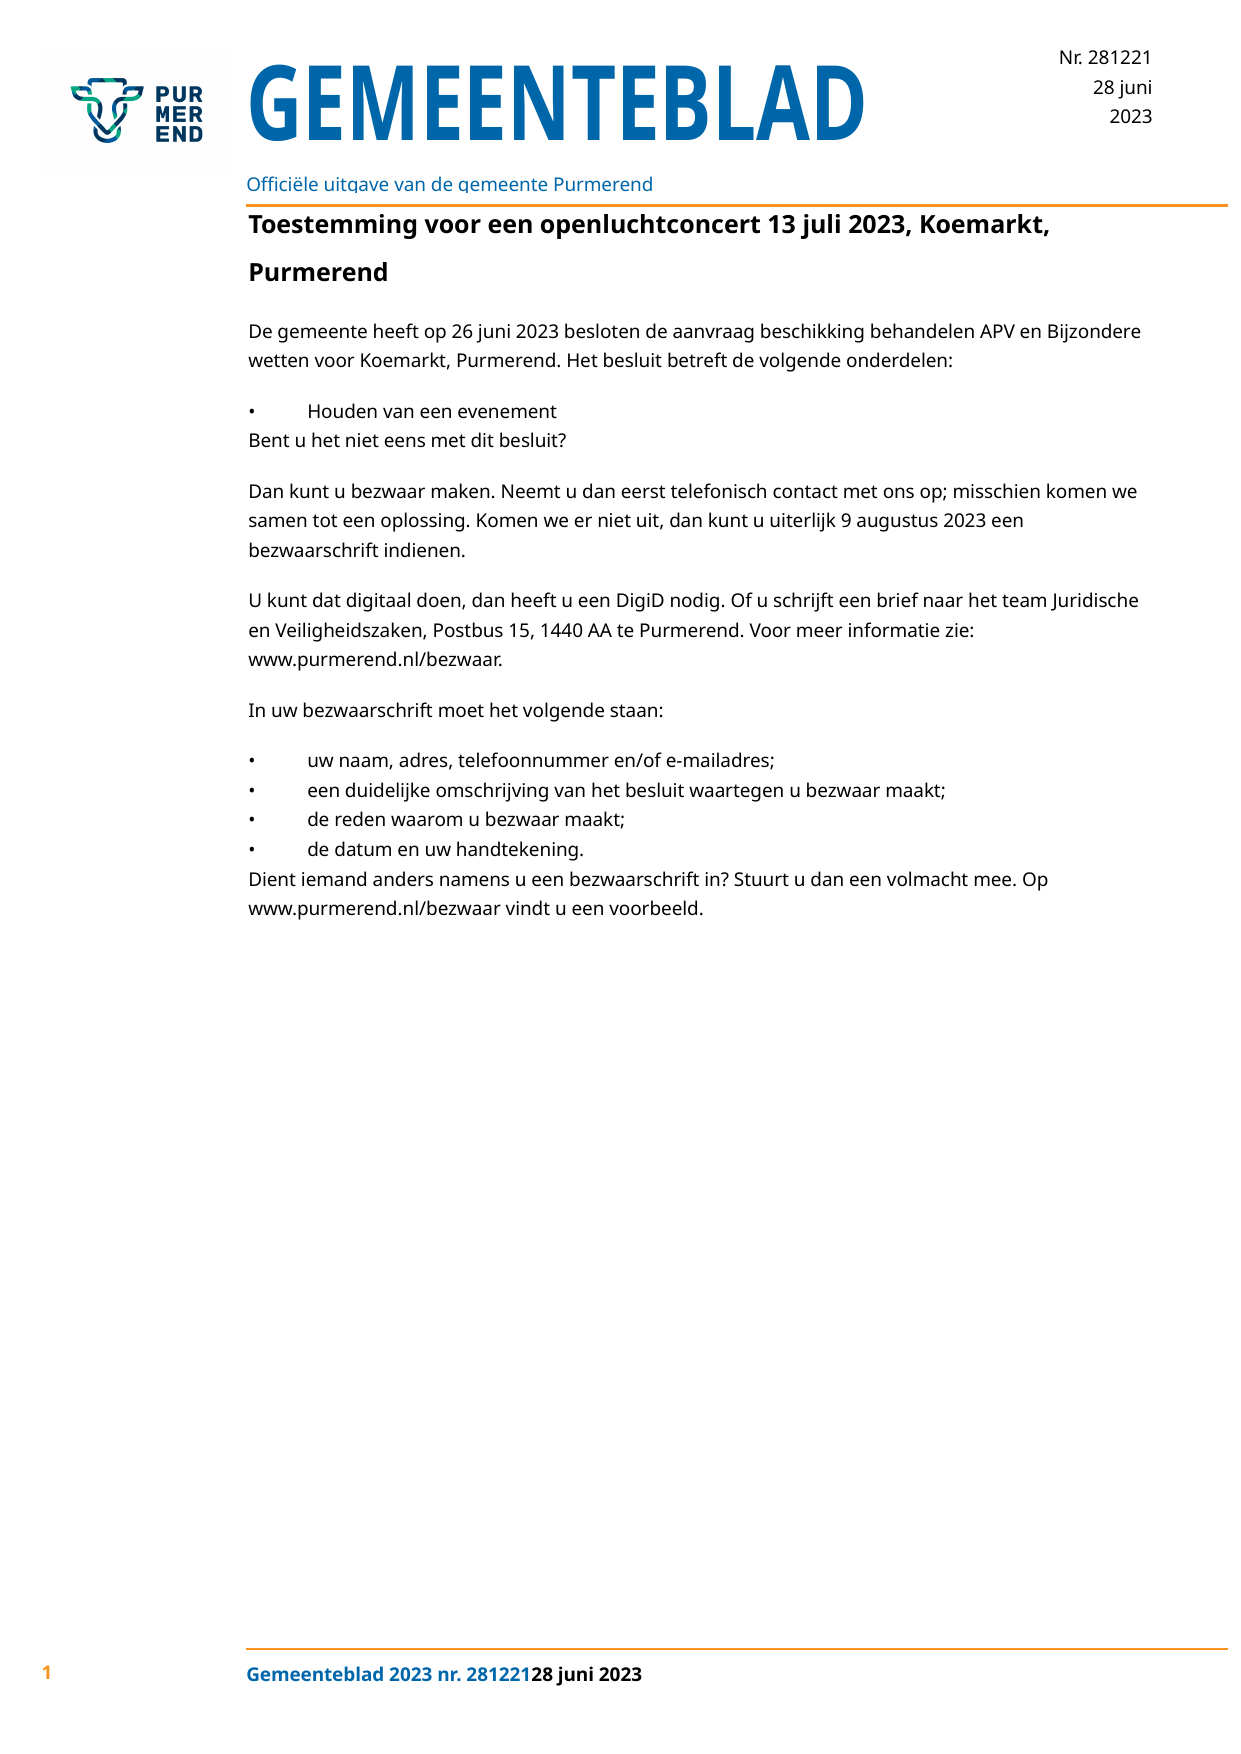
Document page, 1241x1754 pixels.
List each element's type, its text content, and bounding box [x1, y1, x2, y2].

list de reden waarom u bezwaar maakt; [248, 807, 1152, 832]
text Dan kunt u bezwaar maken. Neemt u dan eerst telefonisch contact met ons op; misschien komen we samen tot een oplossing. Komen we er niet uit, dan kunt u uiterlijk 9 augustus 2023 een bezwaarschrift indienen. [248, 478, 1152, 563]
text De gemeente heeft op 26 juni 2023 besloten de aanvraag beschikking behandelen APV en Bijzondere wetten voor Koemarkt, Purmerend. Het besluit betreft de volgende onderdelen: [248, 318, 1152, 373]
text Bent u het niet eens met dit besluit? [248, 427, 1152, 453]
text Dient iemand anders namens u een bezwaarschrift in? Stuurt u dan een volmacht mee. Op www.purmerend.nl/bezwaar vindt u een voorbeeld. [248, 866, 1152, 921]
text In uw bezwaarschrift moet het volgende staan: [248, 697, 1152, 723]
list de datum en uw handtekening. [248, 836, 1152, 862]
list Houden van een evenement [248, 398, 1152, 424]
picture [41, 47, 231, 172]
list een duidelijke omschrijving van het besluit waartegen u bezwaar maakt; [248, 777, 1152, 803]
text Toestemming voor een openluchtconcert 13 juli 2023, Koemarkt, Purmerend [248, 207, 1152, 288]
list uw naam, adres, telefoonnummer en/of e-mailadres; [248, 747, 1152, 773]
text U kunt dat digitaal doen, dan heeft u een DigiD nodig. Of u schrijft een brief naar het team Juridische en Veiligheidszaken, Postbus 15, 1440 AA te Purmerend. Voor meer informatie zie: www.purmerend.nl/bezwaar. [248, 587, 1152, 672]
